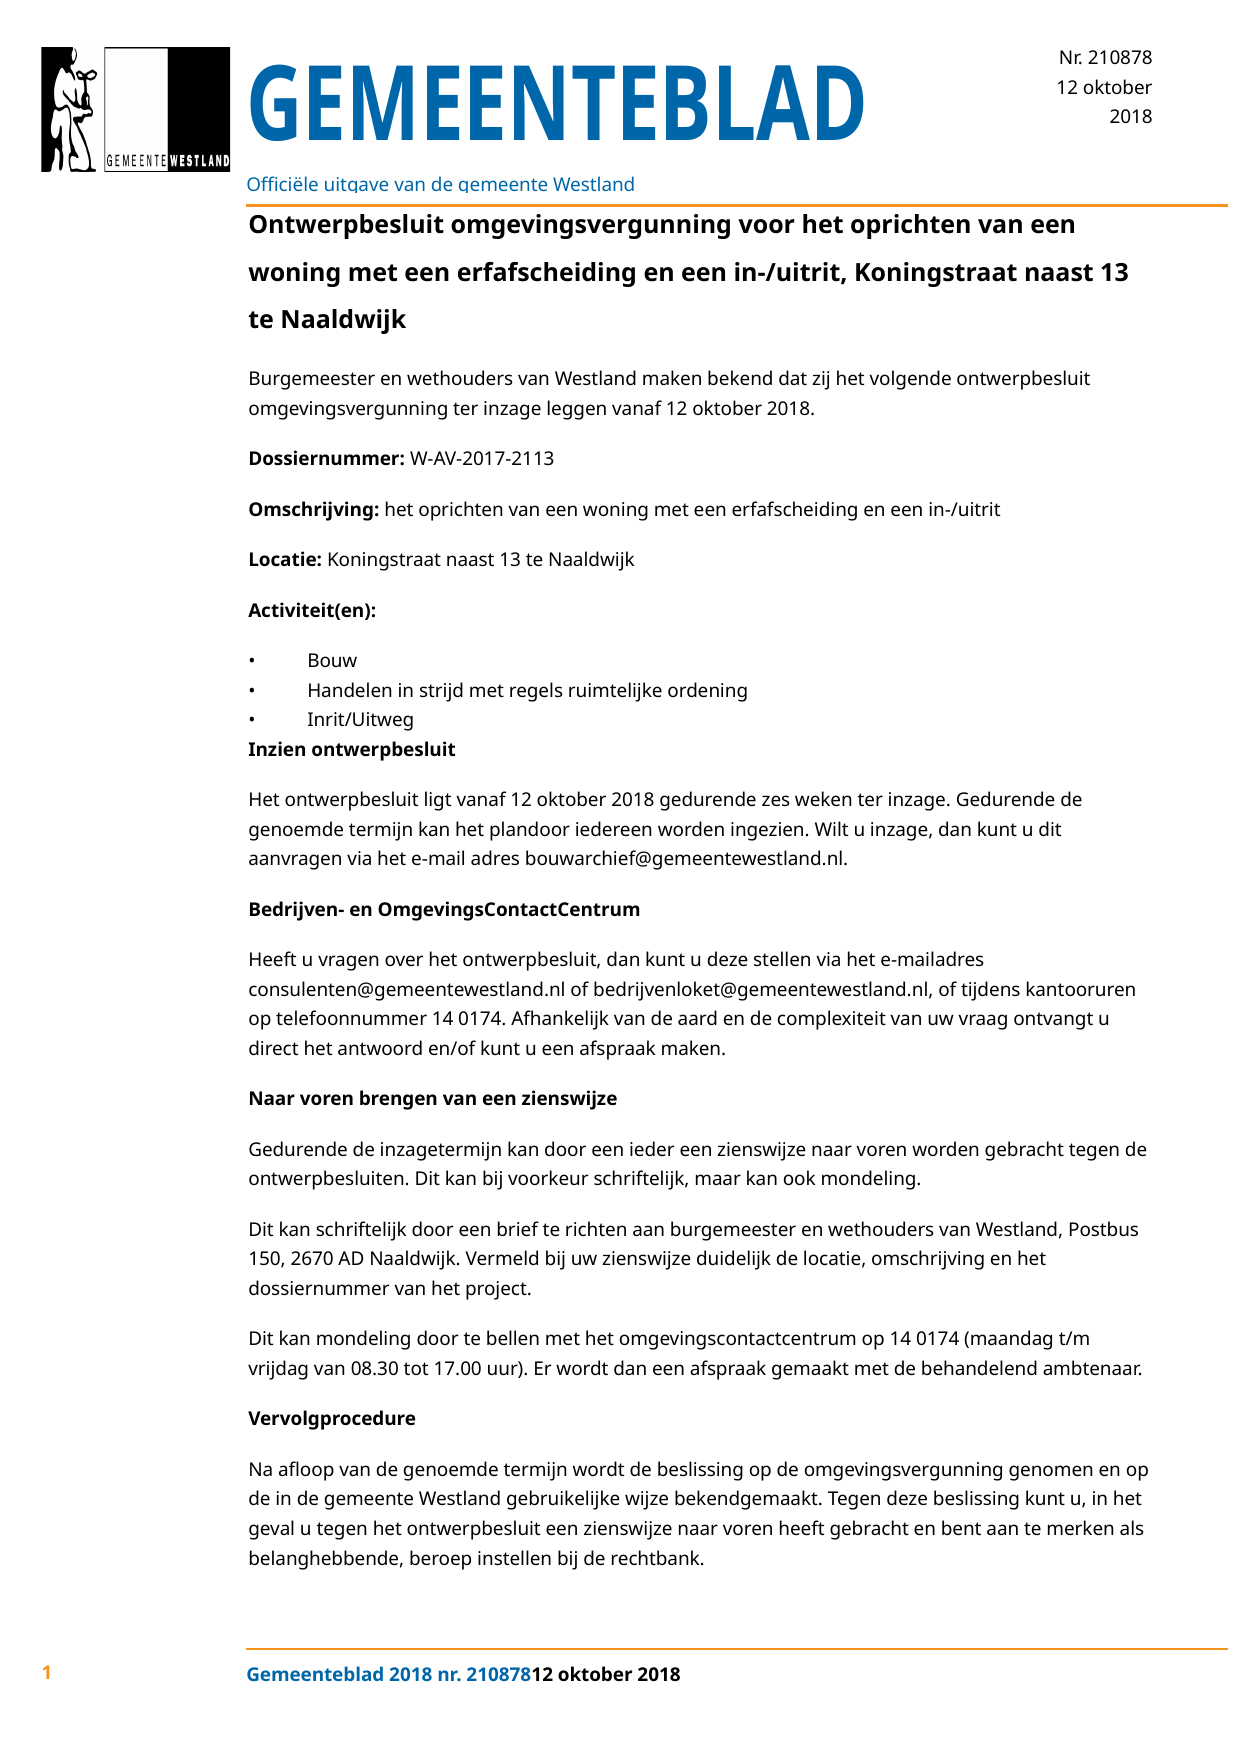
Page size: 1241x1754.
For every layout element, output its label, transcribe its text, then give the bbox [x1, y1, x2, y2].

text Na afloop van de genoemde termijn wordt de beslissing op de omgevingsvergunning genomen en op de in de gemeente Westland gebruikelijke wijze bekendgemaakt. Tegen deze beslissing kunt u, in het geval u tegen het ontwerpbesluit een zienswijze naar voren heeft gebracht en bent aan te merken als belanghebbende, beroep instellen bij de rechtbank. [248, 1456, 1152, 1570]
text Activiteit(en): [248, 597, 1152, 622]
text Inzien ontwerpbesluit [248, 736, 1152, 762]
text Burgemeester en wethouders van Westland maken bekend dat zij het volgende ontwerpbesluit omgevingsvergunning ter inzage leggen vanaf 12 oktober 2018. [248, 366, 1152, 421]
text Heeft u vragen over het ontwerpbesluit, dan kunt u deze stellen via het e-mailadres consulenten@gemeentewestland.nl of bedrijvenloket@gemeentewestland.nl, of tijdens kantooruren op telefoonnummer 14 0174. Afhankelijk van de aard en de complexiteit van uw vraag ontvangt u direct het antwoord en/of kunt u een afspraak maken. [248, 946, 1152, 1061]
list Inrit/Uitweg [248, 706, 1152, 732]
text Vervolgprocedure [248, 1406, 1152, 1431]
text Dit kan mondeling door te bellen met het omgevingscontactcentrum op 14 0174 (maandag t/m vrijdag van 08.30 tot 17.00 uur). Er wordt dan een afspraak gemaakt met de behandelend ambtenaar. [248, 1326, 1152, 1381]
list Bouw [248, 647, 1152, 673]
text Ontwerpbesluit omgevingsvergunning voor het oprichten van een woning met een erfafscheiding en een in-/uitrit, Koningstraat naast 13 te Naaldwijk [248, 207, 1152, 336]
text Bedrijven- en OmgevingsContactCentrum [248, 896, 1152, 922]
text Dossiernummer: W-AV-2017-2113 [248, 446, 1152, 471]
text Gedurende de inzagetermijn kan door een ieder een zienswijze naar voren worden gebracht tegen de ontwerpbesluiten. Dit kan bij voorkeur schriftelijk, maar kan ook mondeling. [248, 1136, 1152, 1191]
text Het ontwerpbesluit ligt vanaf 12 oktober 2018 gedurende zes weken ter inzage. Gedurende de genoemde termijn kan het plandoor iedereen worden ingezien. Wilt u inzage, dan kunt u dit aanvragen via het e-mail adres bouwarchief@gemeentewestland.nl. [248, 786, 1152, 871]
list Handelen in strijd met regels ruimtelijke ordening [248, 677, 1152, 702]
text Locatie: Koningstraat naast 13 te Naaldwijk [248, 546, 1152, 572]
picture [41, 47, 231, 172]
text Dit kan schriftelijk door een brief te richten aan burgemeester en wethouders van Westland, Postbus 150, 2670 AD Naaldwijk. Vermeld bij uw zienswijze duidelijk de locatie, omschrijving en het dossiernummer van het project. [248, 1216, 1152, 1301]
text Omschrijving: het oprichten van een woning met een erfafscheiding en een in-/uitrit [248, 496, 1152, 522]
text Naar voren brengen van een zienswijze [248, 1086, 1152, 1111]
